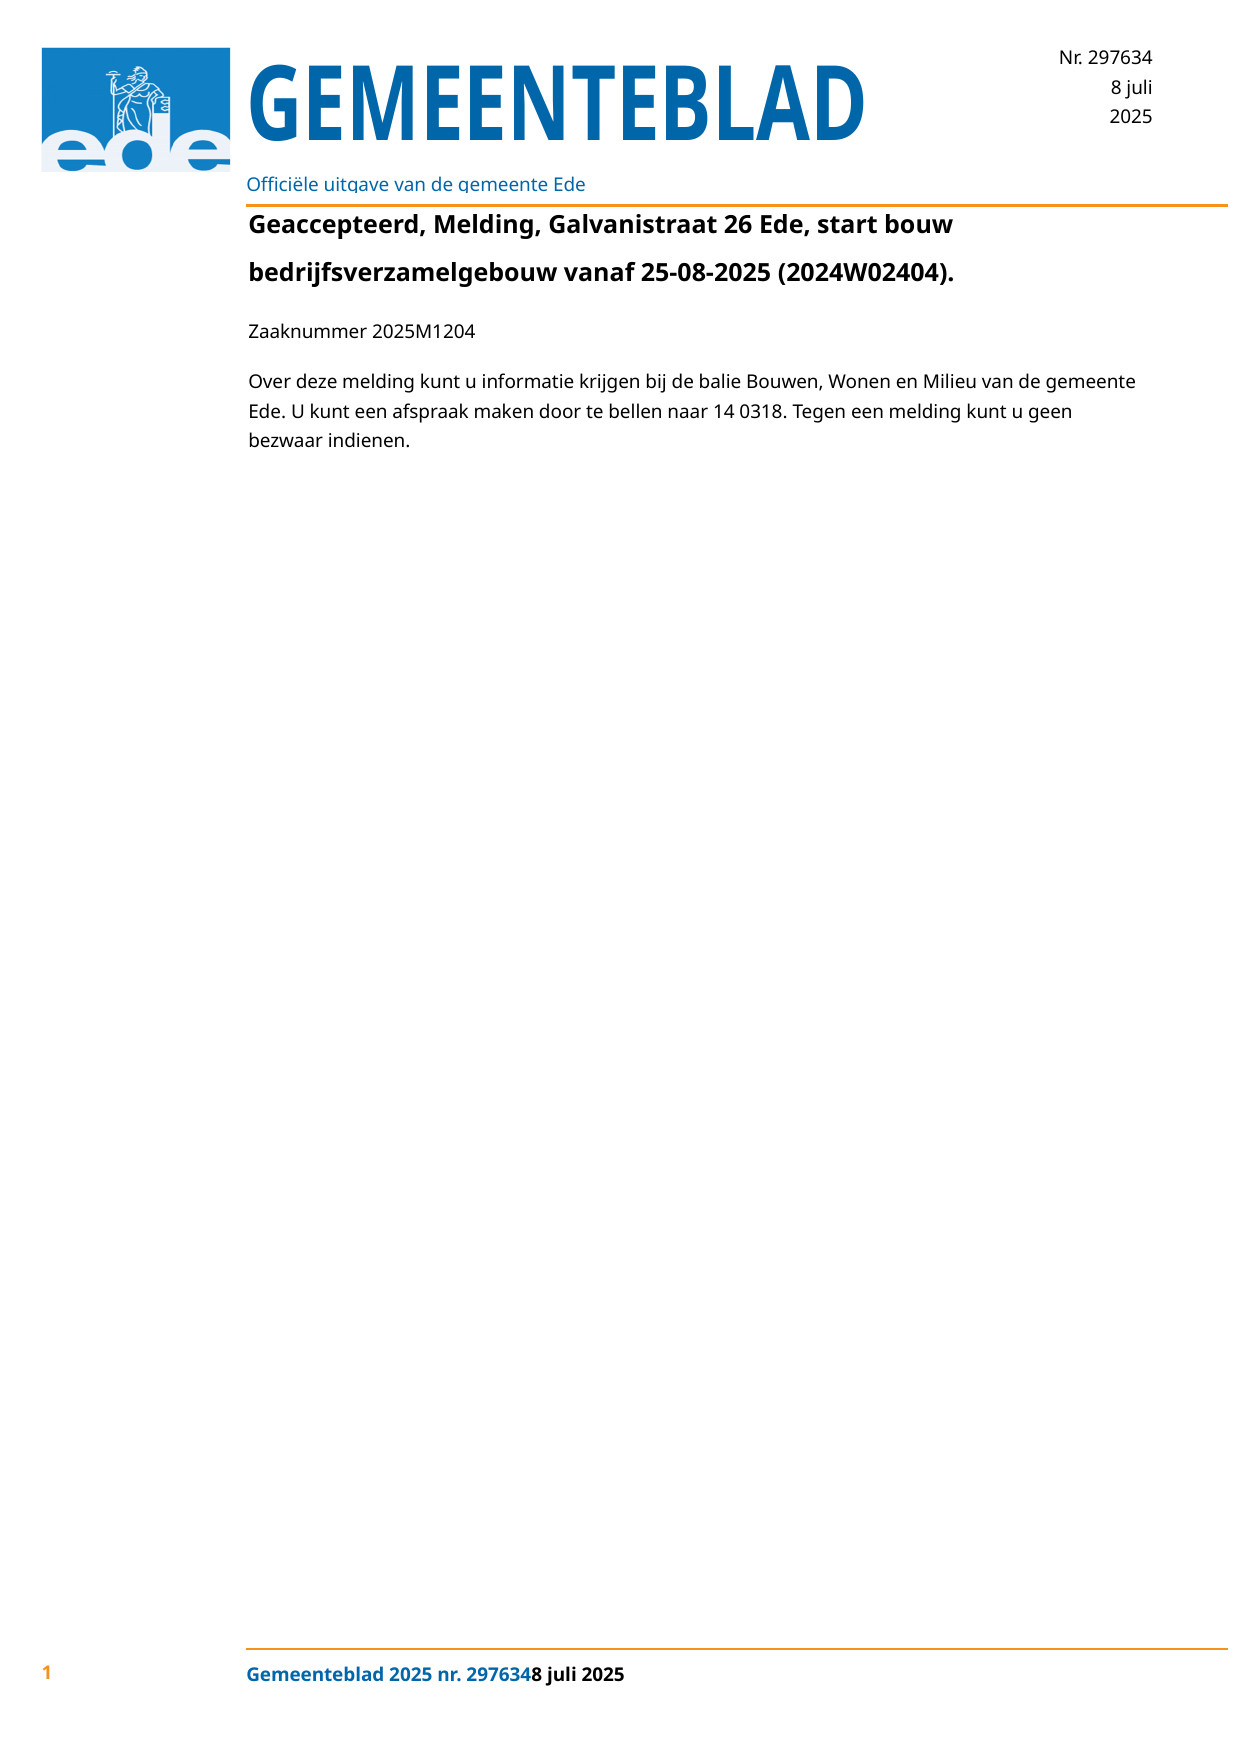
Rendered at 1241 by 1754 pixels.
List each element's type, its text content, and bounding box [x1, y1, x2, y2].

picture [41, 47, 231, 172]
text Over deze melding kunt u informatie krijgen bij de balie Bouwen, Wonen en Milieu van de gemeente Ede. U kunt een afspraak maken door te bellen naar 14 0318. Tegen een melding kunt u geen bezwaar indienen. [248, 368, 1152, 453]
text Geaccepteerd, Melding, Galvanistraat 26 Ede, start bouw bedrijfsverzamelgebouw vanaf 25-08-2025 (2024W02404). [248, 207, 1152, 288]
text Zaaknummer 2025M1204 [248, 318, 1152, 344]
